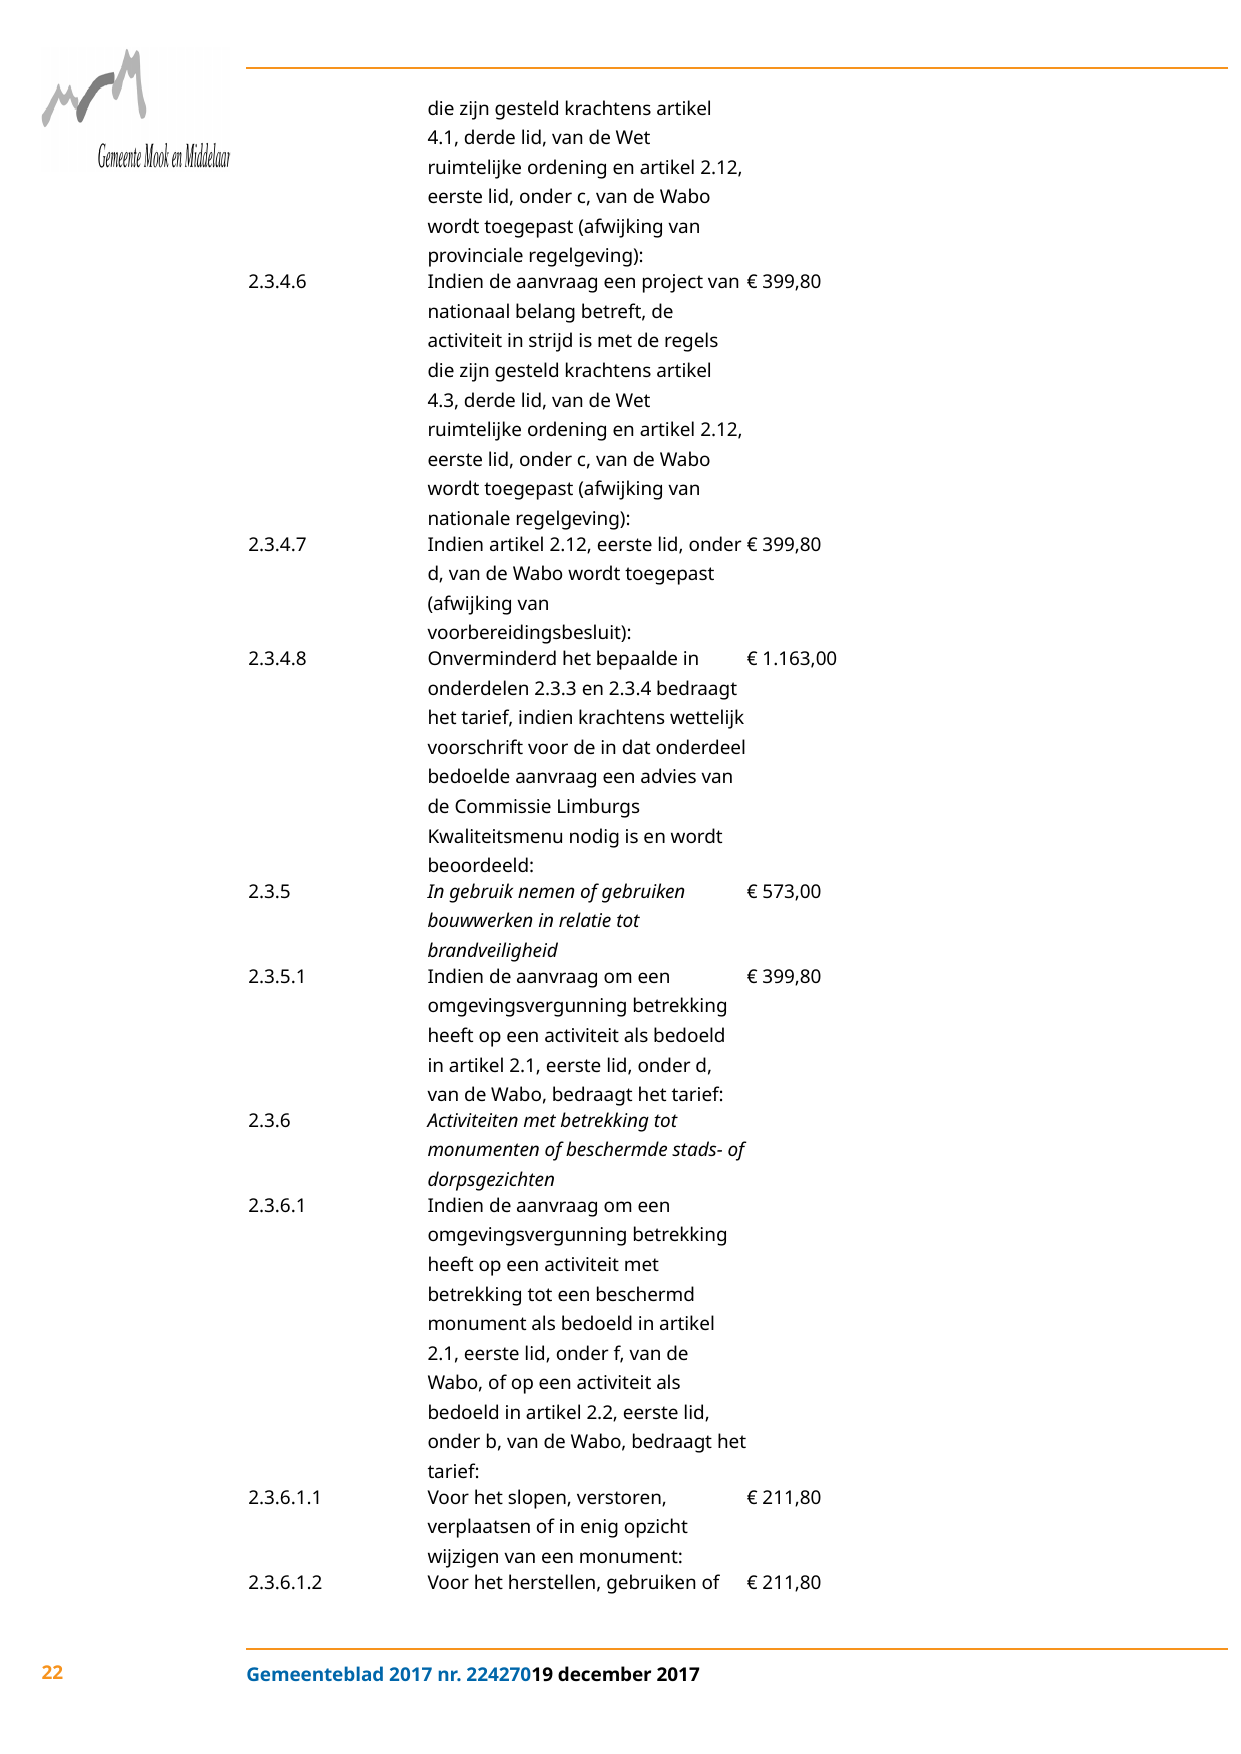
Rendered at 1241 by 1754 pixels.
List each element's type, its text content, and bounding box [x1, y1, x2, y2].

table_cell [747, 95, 926, 268]
table_cell € 399,80 [747, 531, 926, 645]
table_cell [926, 1107, 1152, 1192]
table_cell Onverminderd het bepaalde in onderdelen 2.3.3 en 2.3.4 bedraagt het tarief, indien krachtens wettelijk voorschrift voor de in dat onderdeel bedoelde aanvraag een advies van de Commissie Limburgs Kwaliteitsmenu nodig is en wordt beoordeeld: [427, 645, 747, 878]
table_cell 2.3.6 [248, 1107, 427, 1192]
table_cell 2.3.4.6 [248, 269, 427, 531]
table_cell [926, 963, 1152, 1107]
table_cell Indien artikel 2.12, eerste lid, onder d, van de Wabo wordt toegepast (afwijking van voorbereidingsbesluit): [427, 531, 747, 645]
table_cell [747, 1107, 926, 1192]
table_cell 2.3.4.8 [248, 645, 427, 878]
table_cell Activiteiten met betrekking tot monumenten of beschermde stads- of dorpsgezichten [427, 1107, 747, 1192]
table_cell Indien de aanvraag om een omgevingsvergunning betrekking heeft op een activiteit als bedoeld in artikel 2.1, eerste lid, onder d, van de Wabo, bedraagt het tarief: [427, 963, 747, 1107]
table_cell 2.3.6.1.2 [248, 1569, 427, 1594]
table_cell [747, 1192, 926, 1484]
table_cell Indien de aanvraag een project van nationaal belang betreft, de activiteit in strijd is met de regels die zijn gesteld krachtens artikel 4.3, derde lid, van de Wet ruimtelijke ordening en artikel 2.12, eerste lid, onder c, van de Wabo wordt toegepast (afwijking van nationale regelgeving): [427, 269, 747, 531]
table_cell € 399,80 [747, 269, 926, 531]
table_cell [248, 95, 427, 268]
table_cell € 399,80 [747, 963, 926, 1107]
table_cell € 573,00 [747, 878, 926, 963]
table_cell [926, 645, 1152, 878]
table_cell 2.3.5 [248, 878, 427, 963]
table_cell 2.3.4.7 [248, 531, 427, 645]
table_cell [926, 1192, 1152, 1484]
table_cell € 211,80 [747, 1569, 926, 1594]
table_cell [926, 531, 1152, 645]
table_cell [926, 1569, 1152, 1594]
table_cell [926, 878, 1152, 963]
table_cell Voor het slopen, verstoren, verplaatsen of in enig opzicht wijzigen van een monument: [427, 1484, 747, 1569]
table_cell die zijn gesteld krachtens artikel 4.1, derde lid, van de Wet ruimtelijke ordening en artikel 2.12, eerste lid, onder c, van de Wabo wordt toegepast (afwijking van provinciale regelgeving): [427, 95, 747, 268]
table_cell Indien de aanvraag om een omgevingsvergunning betrekking heeft op een activiteit met betrekking tot een beschermd monument als bedoeld in artikel 2.1, eerste lid, onder f, van de Wabo, of op een activiteit als bedoeld in artikel 2.2, eerste lid, onder b, van de Wabo, bedraagt het tarief: [427, 1192, 747, 1484]
table_cell Voor het herstellen, gebruiken of [427, 1569, 747, 1594]
table_cell 2.3.5.1 [248, 963, 427, 1107]
table_cell 2.3.6.1.1 [248, 1484, 427, 1569]
table_cell € 211,80 [747, 1484, 926, 1569]
table_cell [926, 95, 1152, 268]
table_cell In gebruik nemen of gebruiken bouwwerken in relatie tot brandveiligheid [427, 878, 747, 963]
picture [41, 47, 231, 172]
table_cell 2.3.6.1 [248, 1192, 427, 1484]
table_cell [926, 1484, 1152, 1569]
table_cell [926, 269, 1152, 531]
table_cell € 1.163,00 [747, 645, 926, 878]
